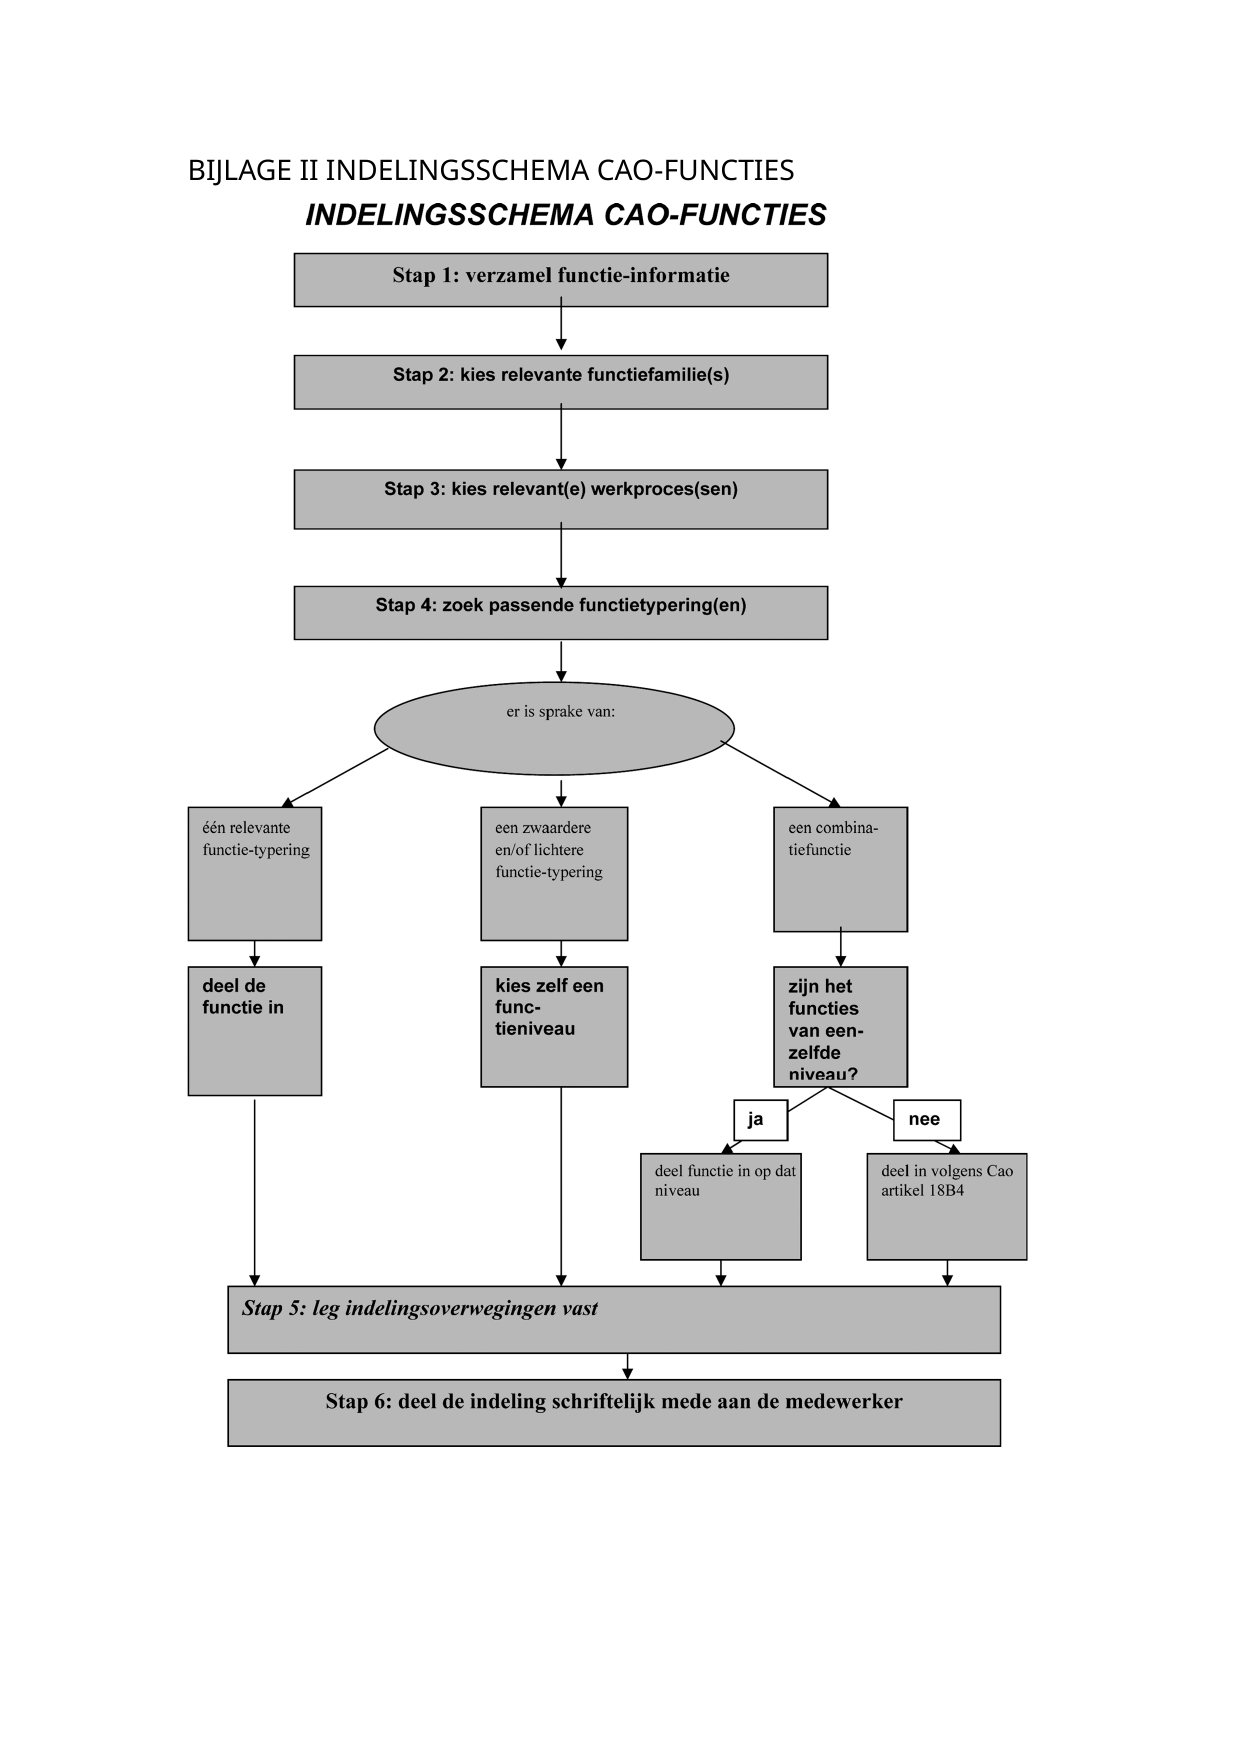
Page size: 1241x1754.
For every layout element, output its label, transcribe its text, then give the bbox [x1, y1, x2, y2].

subtitle BIJLAGE II INDELINGSSCHEMA CAO-FUNCTIES [187, 150, 1053, 189]
picture [187, 203, 1028, 1447]
